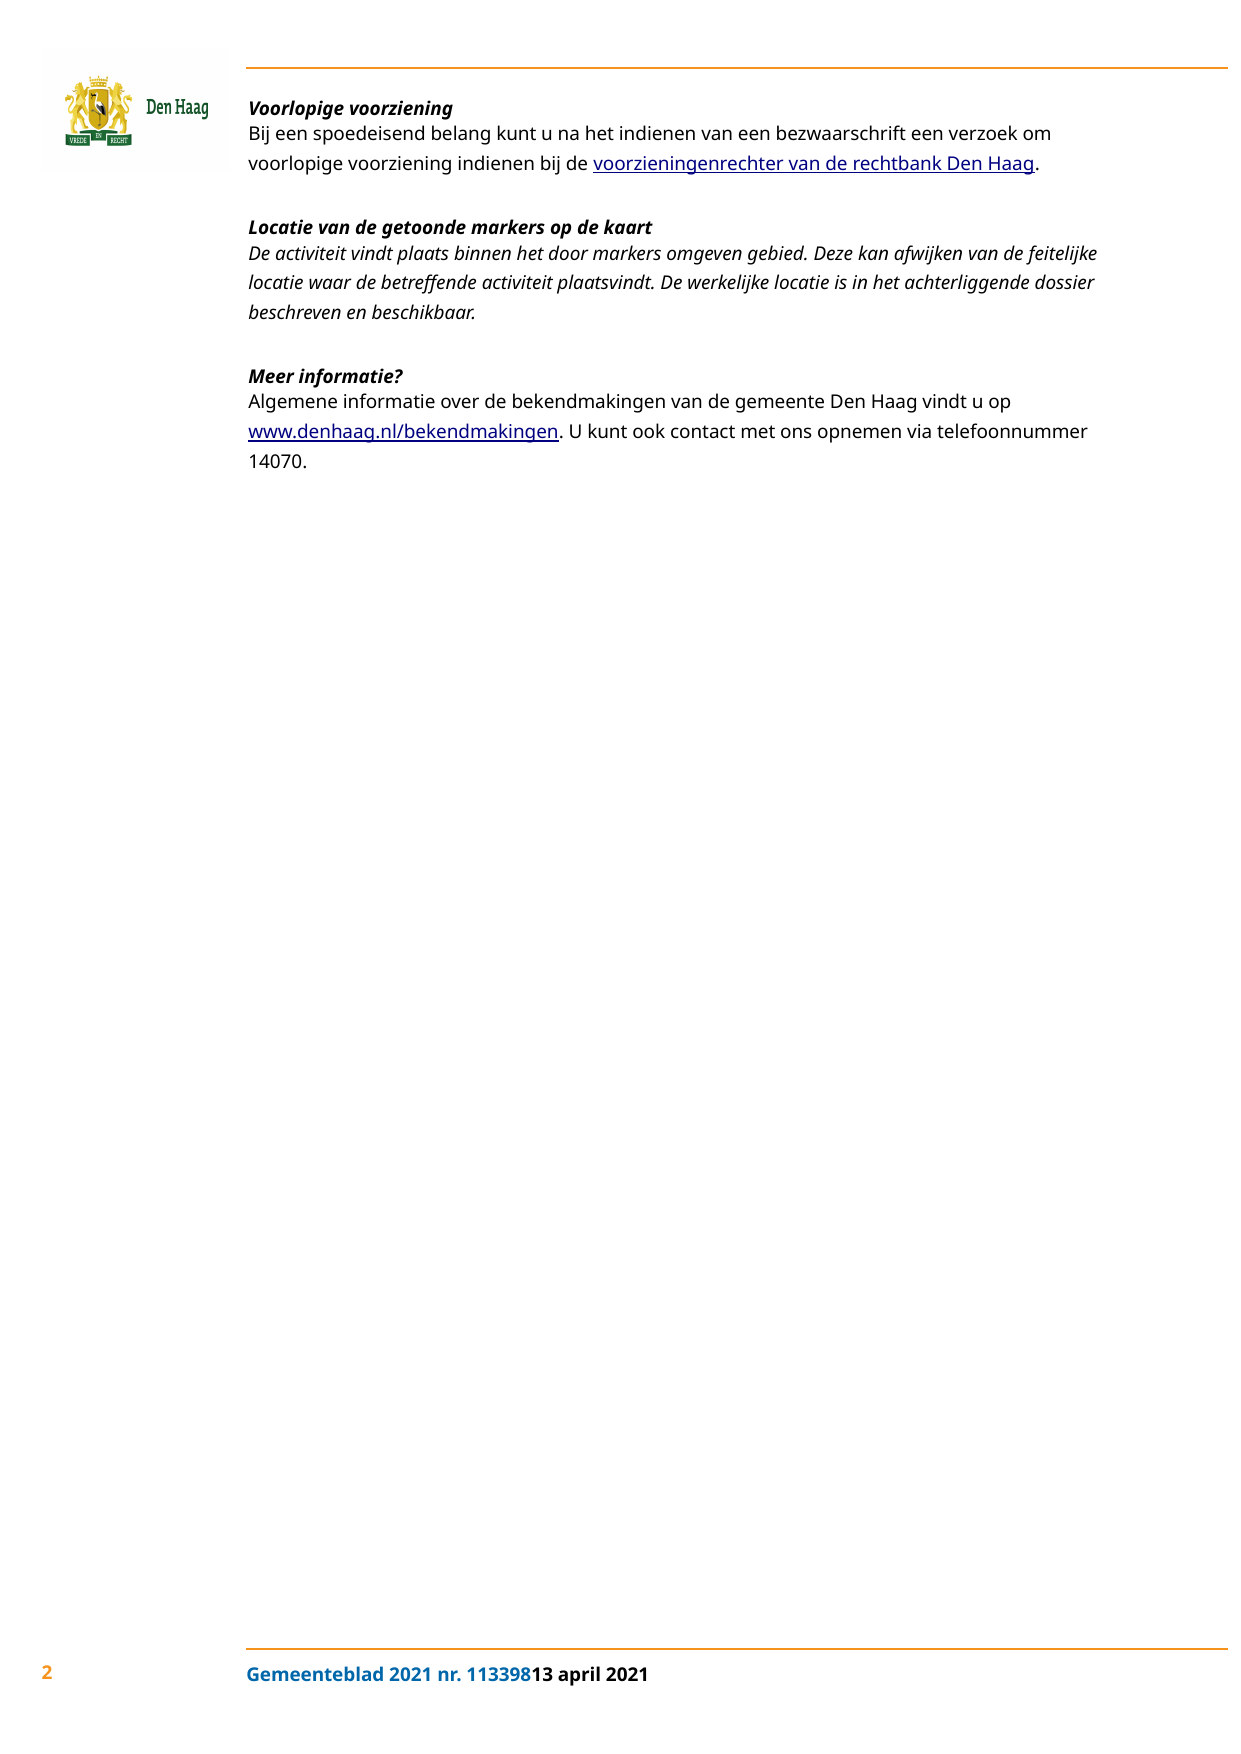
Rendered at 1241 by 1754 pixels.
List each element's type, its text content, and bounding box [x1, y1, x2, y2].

picture [41, 47, 231, 172]
text Algemene informatie over de bekendmakingen van de gemeente Den Haag vindt u op www.denhaag.nl/bekendmakingen. U kunt ook contact met ons opnemen via telefoonnummer 14070. [248, 389, 1152, 473]
text Bij een spoedeisend belang kunt u na het indienen van een bezwaarschrift een verzoek om voorlopige voorziening indienen bij de voorzieningenrechter van de rechtbank Den Haag. [248, 121, 1152, 176]
text Locatie van de getoonde markers op de kaart [248, 214, 1152, 240]
text De activiteit vindt plaats binnen het door markers omgeven gebied. Deze kan afwijken van de feitelijke locatie waar de betreffende activiteit plaatsvindt. De werkelijke locatie is in het achterliggende dossier beschreven en beschikbaar. [248, 240, 1152, 325]
text Voorlopige voorziening [248, 95, 1152, 121]
text Meer informatie? [248, 363, 1152, 389]
